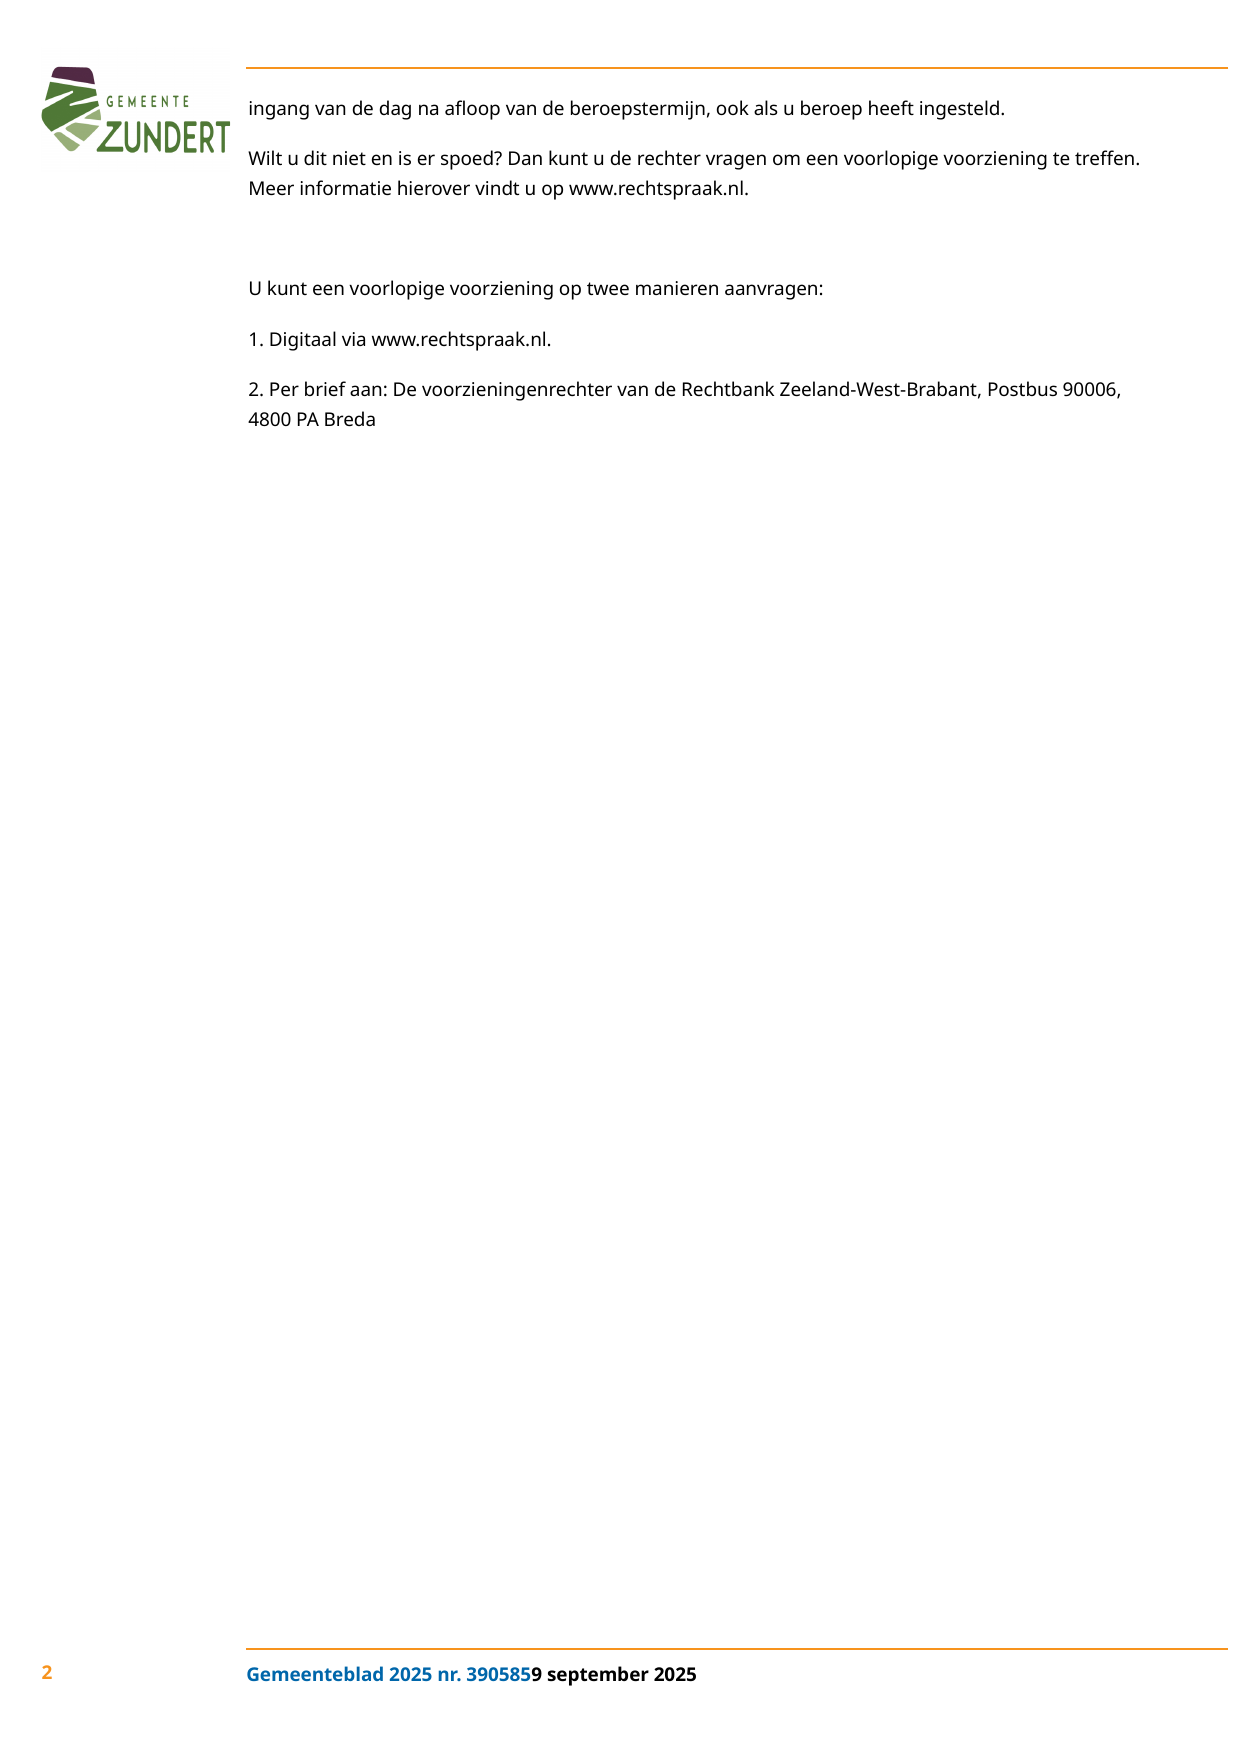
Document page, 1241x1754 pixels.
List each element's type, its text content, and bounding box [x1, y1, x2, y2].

text 1. Digitaal via www.rechtspraak.nl. [248, 326, 1152, 352]
text ingang van de dag na afloop van de beroepstermijn, ook als u beroep heeft ingesteld. [248, 95, 1152, 121]
text Wilt u dit niet en is er spoed? Dan kunt u de rechter vragen om een voorlopige voorziening te treffen. Meer informatie hierover vindt u op www.rechtspraak.nl. [248, 145, 1152, 201]
picture [41, 47, 231, 172]
text 2. Per brief aan: De voorzieningenrechter van de Rechtbank Zeeland-West-Brabant, Postbus 90006, 4800 PA Breda [248, 376, 1152, 432]
text U kunt een voorlopige voorziening op twee manieren aanvragen: [248, 276, 1152, 301]
